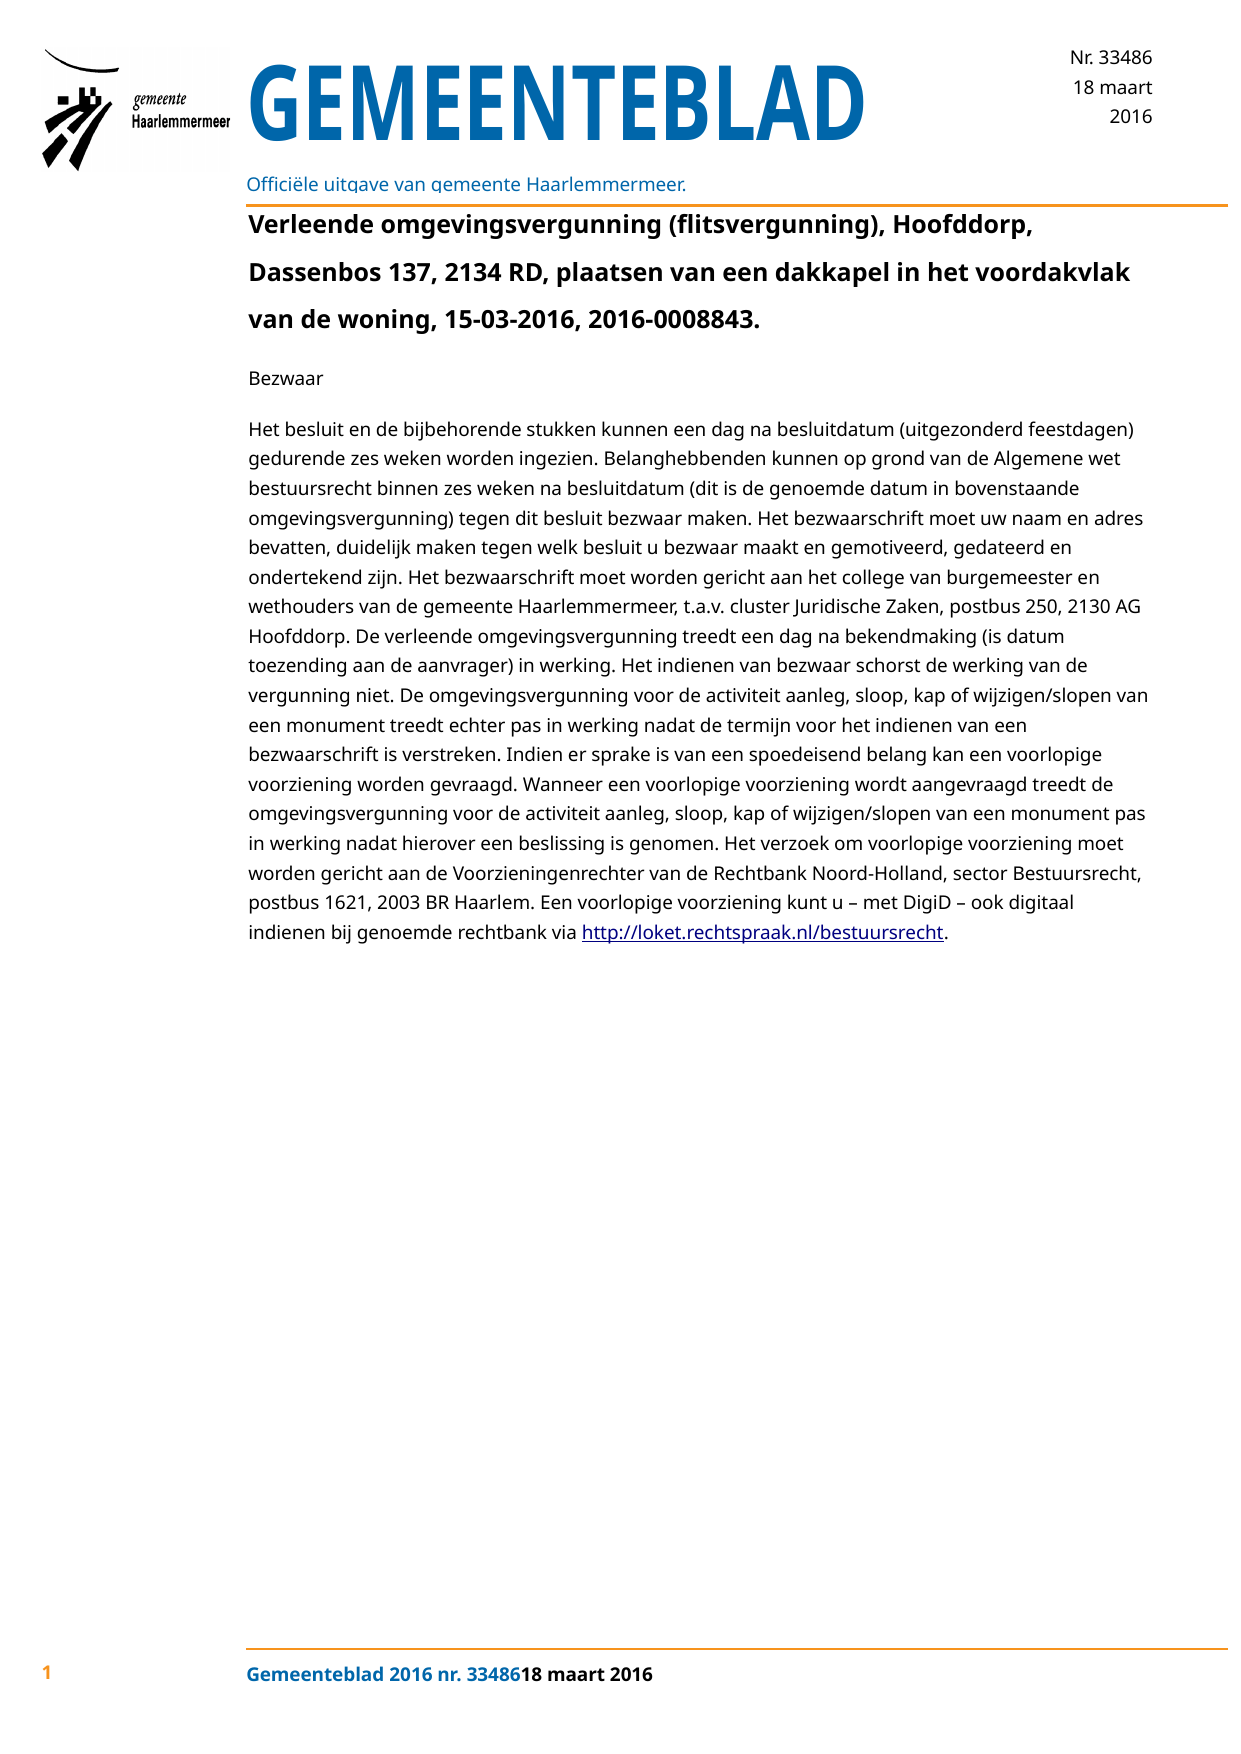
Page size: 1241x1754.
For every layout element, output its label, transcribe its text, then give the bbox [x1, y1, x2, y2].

text Verleende omgevingsvergunning (flitsvergunning), Hoofddorp, Dassenbos 137, 2134 RD, plaatsen van een dakkapel in het voordakvlak van de woning, 15-03-2016, 2016-0008843. [248, 207, 1152, 336]
text Bezwaar [248, 366, 1152, 391]
picture [41, 47, 231, 172]
text Het besluit en de bijbehorende stukken kunnen een dag na besluitdatum (uitgezonderd feestdagen) gedurende zes weken worden ingezien. Belanghebbenden kunnen op grond van de Algemene wet bestuursrecht binnen zes weken na besluitdatum (dit is de genoemde datum in bovenstaande omgevingsvergunning) tegen dit besluit bezwaar maken. Het bezwaarschrift moet uw naam en adres bevatten, duidelijk maken tegen welk besluit u bezwaar maakt en gemotiveerd, gedateerd en ondertekend zijn. Het bezwaarschrift moet worden gericht aan het college van burgemeester en wethouders van de gemeente Haarlemmermeer, t.a.v. cluster Juridische Zaken, postbus 250, 2130 AG Hoofddorp. De verleende omgevingsvergunning treedt een dag na bekendmaking (is datum toezending aan de aanvrager) in werking. Het indienen van bezwaar schorst de werking van de vergunning niet. De omgevingsvergunning voor de activiteit aanleg, sloop, kap of wijzigen/slopen van een monument treedt echter pas in werking nadat de termijn voor het indienen van een bezwaarschrift is verstreken. Indien er sprake is van een spoedeisend belang kan een voorlopige voorziening worden gevraagd. Wanneer een voorlopige voorziening wordt aangevraagd treedt de omgevingsvergunning voor de activiteit aanleg, sloop, kap of wijzigen/slopen van een monument pas in werking nadat hierover een beslissing is genomen. Het verzoek om voorlopige voorziening moet worden gericht aan de Voorzieningenrechter van de Rechtbank Noord-Holland, sector Bestuursrecht, postbus 1621, 2003 BR Haarlem. Een voorlopige voorziening kunt u – met DigiD – ook digitaal indienen bij genoemde rechtbank via http://loket.rechtspraak.nl/bestuursrecht. [248, 416, 1152, 944]
